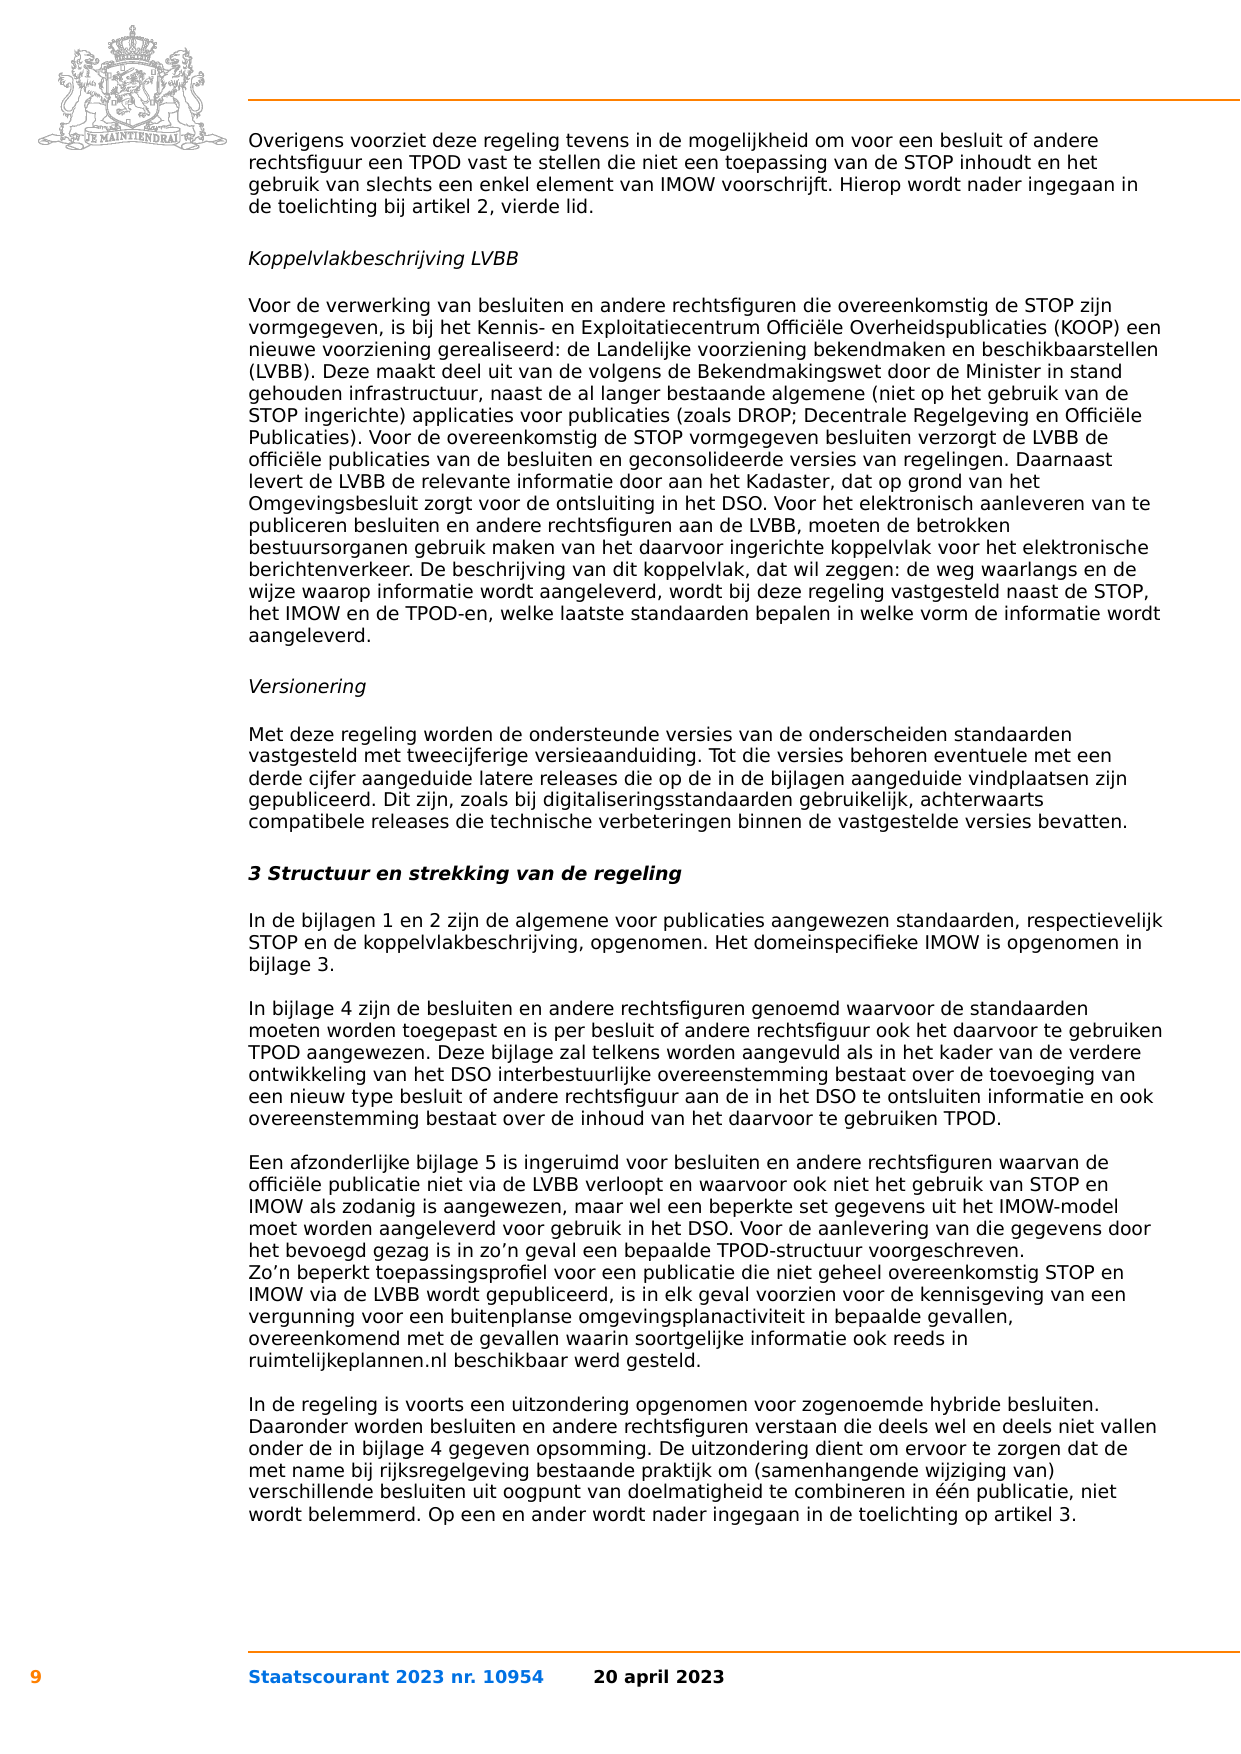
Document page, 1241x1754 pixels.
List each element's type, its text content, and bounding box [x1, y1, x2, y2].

text Met deze regeling worden de ondersteunde versies van de onderscheiden standaarden vastgesteld met tweecijferige versieaanduiding. Tot die versies behoren eventuele met een derde cijfer aangeduide latere releases die op de in de bijlagen aangeduide vindplaatsen zijn gepubliceerd. Dit zijn, zoals bij digitaliseringsstandaarden gebruikelijk, achterwaarts compatibele releases die technische verbeteringen binnen de vastgestelde versies bevatten. [248, 723, 1163, 833]
text In bijlage 4 zijn de besluiten en andere rechtsfiguren genoemd waarvoor de standaarden moeten worden toegepast en is per besluit of andere rechtsfiguur ook het daarvoor te gebruiken TPOD aangewezen. Deze bijlage zal telkens worden aangevuld als in het kader van de verdere ontwikkeling van het DSO interbestuurlijke overeenstemming bestaat over de toevoeging van een nieuw type besluit of andere rechtsfiguur aan de in het DSO te ontsluiten informatie en ook overeenstemming bestaat over de inhoud van het daarvoor te gebruiken TPOD. [248, 998, 1163, 1130]
text Zo’n beperkt toepassingsprofiel voor een publicatie die niet geheel overeenkomstig STOP en IMOW via de LVBB wordt gepubliceerd, is in elk geval voorzien voor de kennisgeving van een vergunning voor een buitenplanse omgevingsplanactiviteit in bepaalde gevallen, overeenkomend met de gevallen waarin soortgelijke informatie ook reeds in ruimtelijkeplannen.nl beschikbaar werd gesteld. [248, 1262, 1163, 1372]
subtitle Koppelvlakbeschrijving LVBB [248, 248, 1163, 270]
text In de regeling is voorts een uitzondering opgenomen voor zogenoemde hybride besluiten. Daaronder worden besluiten en andere rechtsfiguren verstaan die deels wel en deels niet vallen onder de in bijlage 4 gegeven opsomming. De uitzondering dient om ervoor te zorgen dat de met name bij rijksregelgeving bestaande praktijk om (samenhangende wijziging van) verschillende besluiten uit oogpunt van doelmatigheid te combineren in één publicatie, niet wordt belemmerd. Op een en ander wordt nader ingegaan in de toelichting op artikel 3. [248, 1393, 1163, 1525]
picture [38, 25, 227, 150]
subtitle 3 Structuur en strekking van de regeling [248, 863, 1163, 885]
text Voor de verwerking van besluiten en andere rechtsfiguren die overeenkomstig de STOP zijn vormgegeven, is bij het Kennis- en Exploitatiecentrum Officiële Overheidspublicaties (KOOP) een nieuwe voorziening gerealiseerd: de Landelijke voorziening bekendmaken en beschikbaarstellen (LVBB). Deze maakt deel uit van de volgens de Bekendmakingswet door de Minister in stand gehouden infrastructuur, naast de al langer bestaande algemene (niet op het gebruik van de STOP ingerichte) applicaties voor publicaties (zoals DROP; Decentrale Regelgeving en Officiële Publicaties). Voor de overeenkomstig de STOP vormgegeven besluiten verzorgt de LVBB de officiële publicaties van de besluiten en geconsolideerde versies van regelingen. Daarnaast levert de LVBB de relevante informatie door aan het Kadaster, dat op grond van het Omgevingsbesluit zorgt voor de ontsluiting in het DSO. Voor het elektronisch aanleveren van te publiceren besluiten en andere rechtsfiguren aan de LVBB, moeten de betrokken bestuursorganen gebruik maken van het daarvoor ingerichte koppelvlak voor het elektronische berichtenverkeer. De beschrijving van dit koppelvlak, dat wil zeggen: de weg waarlangs en de wijze waarop informatie wordt aangeleverd, wordt bij deze regeling vastgesteld naast de STOP, het IMOW en de TPOD-en, welke laatste standaarden bepalen in welke vorm de informatie wordt aangeleverd. [248, 295, 1163, 646]
text In de bijlagen 1 en 2 zijn de algemene voor publicaties aangewezen standaarden, respectievelijk STOP en de koppelvlakbeschrijving, opgenomen. Het domeinspecifieke IMOW is opgenomen in bijlage 3. [248, 910, 1163, 976]
text Overigens voorziet deze regeling tevens in de mogelijkheid om voor een besluit of andere rechtsfiguur een TPOD vast te stellen die niet een toepassing van de STOP inhoudt en het gebruik van slechts een enkel element van IMOW voorschrijft. Hierop wordt nader ingegaan in de toelichting bij artikel 2, vierde lid. [248, 130, 1163, 218]
text Een afzonderlijke bijlage 5 is ingeruimd voor besluiten en andere rechtsfiguren waarvan de officiële publicatie niet via de LVBB verloopt en waarvoor ook niet het gebruik van STOP en IMOW als zodanig is aangewezen, maar wel een beperkte set gegevens uit het IMOW-model moet worden aangeleverd voor gebruik in het DSO. Voor de aanlevering van die gegevens door het bevoegd gezag is in zo’n geval een bepaalde TPOD-structuur voorgeschreven. [248, 1152, 1163, 1262]
subtitle Versionering [248, 676, 1163, 698]
